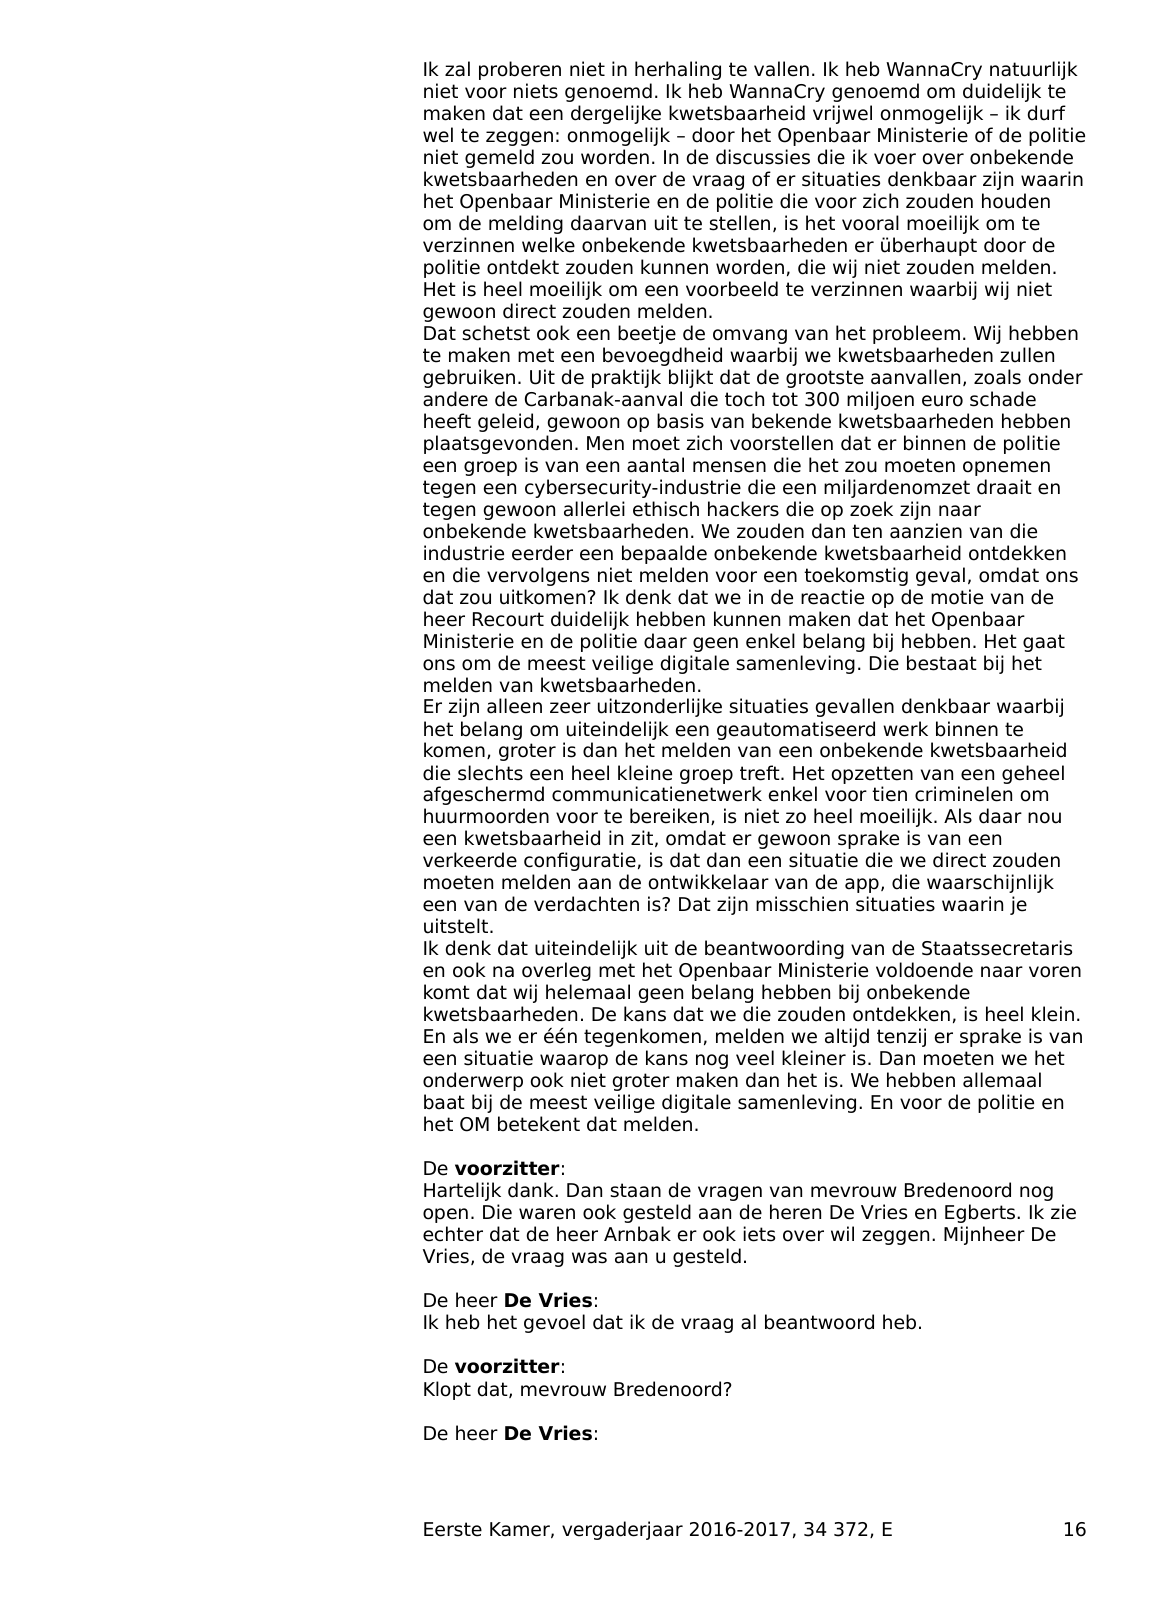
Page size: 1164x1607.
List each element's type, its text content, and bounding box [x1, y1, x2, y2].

text Hartelijk dank. Dan staan de vragen van mevrouw Bredenoord nog open. Die waren ook gesteld aan de heren De Vries en Egberts. Ik zie echter dat de heer Arnbak er ook iets over wil zeggen. Mijnheer De Vries, de vraag was aan u gesteld. [422, 1180, 1087, 1268]
text Klopt dat, mevrouw Bredenoord? [422, 1378, 1087, 1400]
text Er zijn alleen zeer uitzonderlijke situaties gevallen denkbaar waarbij het belang om uiteindelijk een geautomatiseerd werk binnen te komen, groter is dan het melden van een onbekende kwetsbaarheid die slechts een heel kleine groep treft. Het opzetten van een geheel afgeschermd communicatienetwerk enkel voor tien criminelen om huurmoorden voor te bereiken, is niet zo heel moeilijk. Als daar nou een kwetsbaarheid in zit, omdat er gewoon sprake is van een verkeerde configuratie, is dat dan een situatie die we direct zouden moeten melden aan de ontwikkelaar van de app, die waarschijnlijk een van de verdachten is? Dat zijn misschien situaties waarin je uitstelt. [422, 696, 1087, 938]
text Ik heb het gevoel dat ik de vraag al beantwoord heb. [422, 1312, 1087, 1334]
text Dat schetst ook een beetje de omvang van het probleem. Wij hebben te maken met een bevoegdheid waarbij we kwetsbaarheden zullen gebruiken. Uit de praktijk blijkt dat de grootste aanvallen, zoals onder andere de Carbanak-aanval die toch tot 300 miljoen euro schade heeft geleid, gewoon op basis van bekende kwetsbaarheden hebben plaatsgevonden. Men moet zich voorstellen dat er binnen de politie een groep is van een aantal mensen die het zou moeten opnemen tegen een cybersecurity-industrie die een miljardenomzet draait en tegen gewoon allerlei ethisch hackers die op zoek zijn naar onbekende kwetsbaarheden. We zouden dan ten aanzien van die industrie eerder een bepaalde onbekende kwetsbaarheid ontdekken en die vervolgens niet melden voor een toekomstig geval, omdat ons dat zou uitkomen? Ik denk dat we in de reactie op de motie van de heer Recourt duidelijk hebben kunnen maken dat het Openbaar Ministerie en de politie daar geen enkel belang bij hebben. Het gaat ons om de meest veilige digitale samenleving. Die bestaat bij het melden van kwetsbaarheden. [422, 323, 1087, 696]
text De voorzitter: [422, 1356, 1087, 1378]
text De heer De Vries: [422, 1290, 1087, 1312]
text Ik zal proberen niet in herhaling te vallen. Ik heb WannaCry natuurlijk niet voor niets genoemd. Ik heb WannaCry genoemd om duidelijk te maken dat een dergelijke kwetsbaarheid vrijwel onmogelijk – ik durf wel te zeggen: onmogelijk – door het Openbaar Ministerie of de politie niet gemeld zou worden. In de discussies die ik voer over onbekende kwetsbaarheden en over de vraag of er situaties denkbaar zijn waarin het Openbaar Ministerie en de politie die voor zich zouden houden om de melding daarvan uit te stellen, is het vooral moeilijk om te verzinnen welke onbekende kwetsbaarheden er überhaupt door de politie ontdekt zouden kunnen worden, die wij niet zouden melden. Het is heel moeilijk om een voorbeeld te verzinnen waarbij wij niet gewoon direct zouden melden. [422, 59, 1087, 323]
text De voorzitter: [422, 1158, 1087, 1180]
text Ik denk dat uiteindelijk uit de beantwoording van de Staatssecretaris en ook na overleg met het Openbaar Ministerie voldoende naar voren komt dat wij helemaal geen belang hebben bij onbekende kwetsbaarheden. De kans dat we die zouden ontdekken, is heel klein. En als we er één tegenkomen, melden we altijd tenzij er sprake is van een situatie waarop de kans nog veel kleiner is. Dan moeten we het onderwerp ook niet groter maken dan het is. We hebben allemaal baat bij de meest veilige digitale samenleving. En voor de politie en het OM betekent dat melden. [422, 938, 1087, 1136]
text De heer De Vries: [422, 1423, 1087, 1444]
